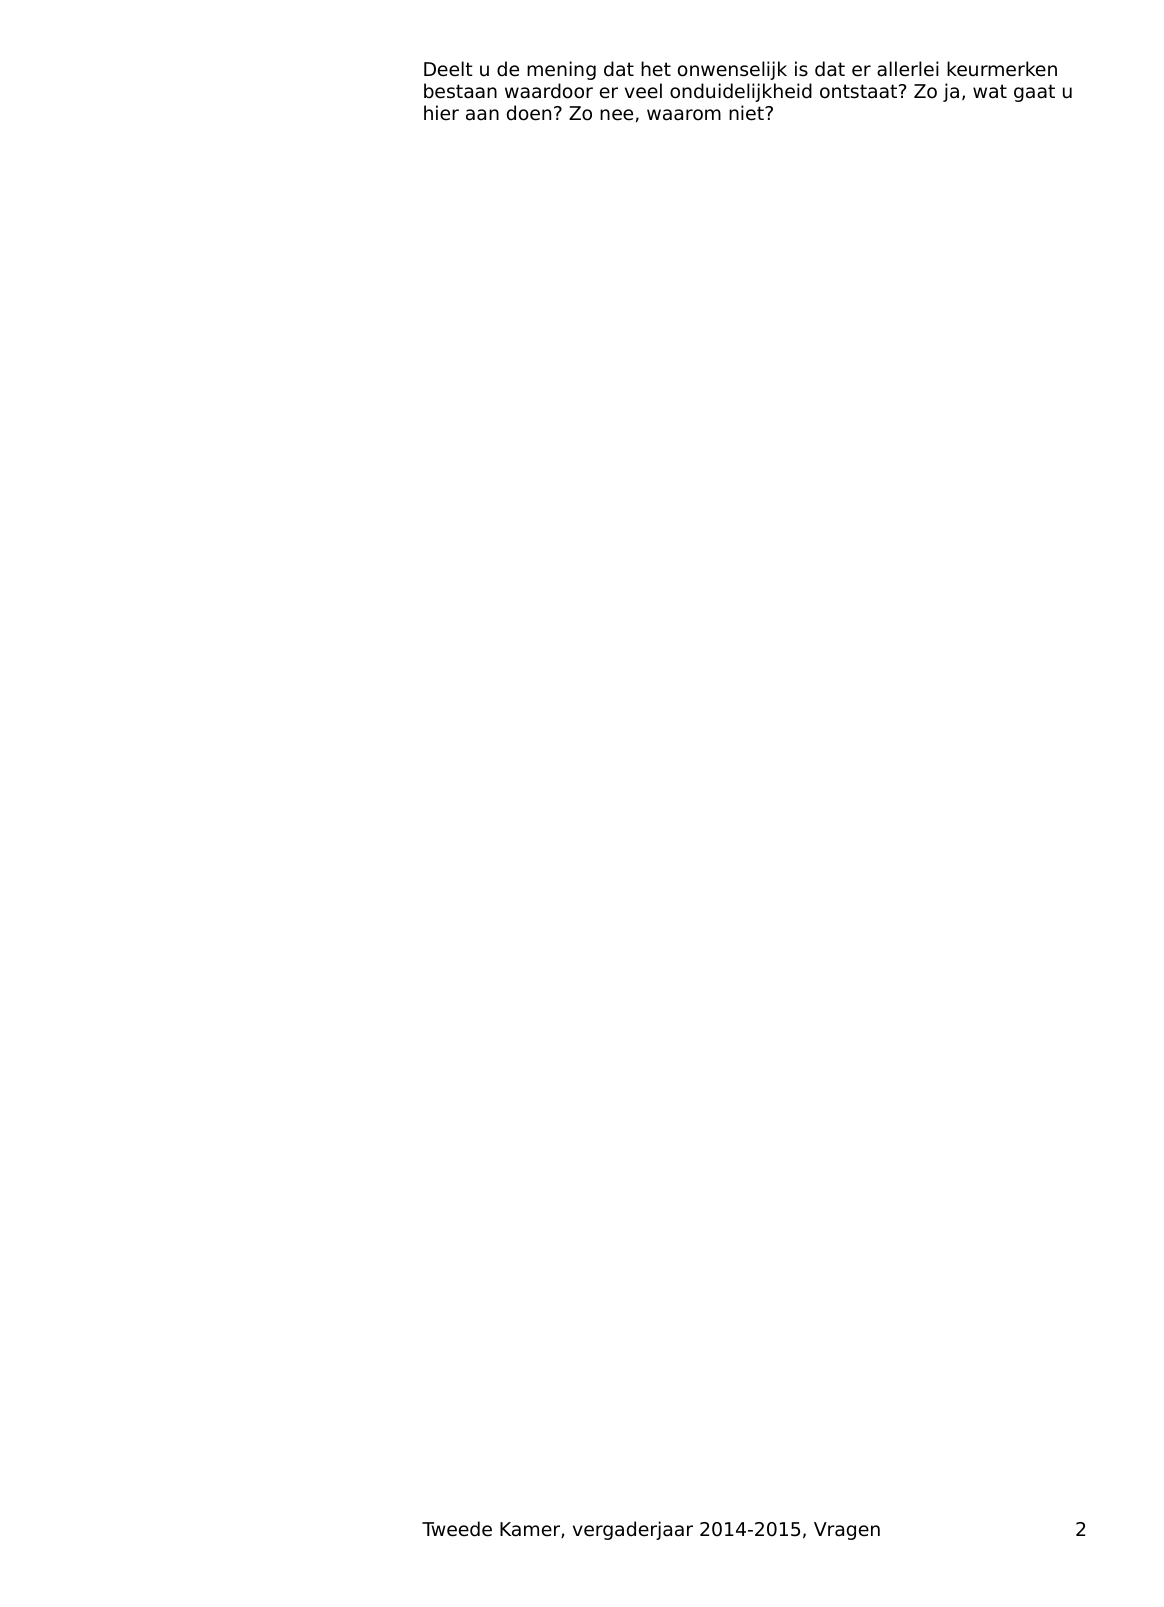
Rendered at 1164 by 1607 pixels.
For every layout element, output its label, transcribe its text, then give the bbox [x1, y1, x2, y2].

text Deelt u de mening dat het onwenselijk is dat er allerlei keurmerken bestaan waardoor er veel onduidelijkheid ontstaat? Zo ja, wat gaat u hier aan doen? Zo nee, waarom niet? [422, 59, 1087, 125]
